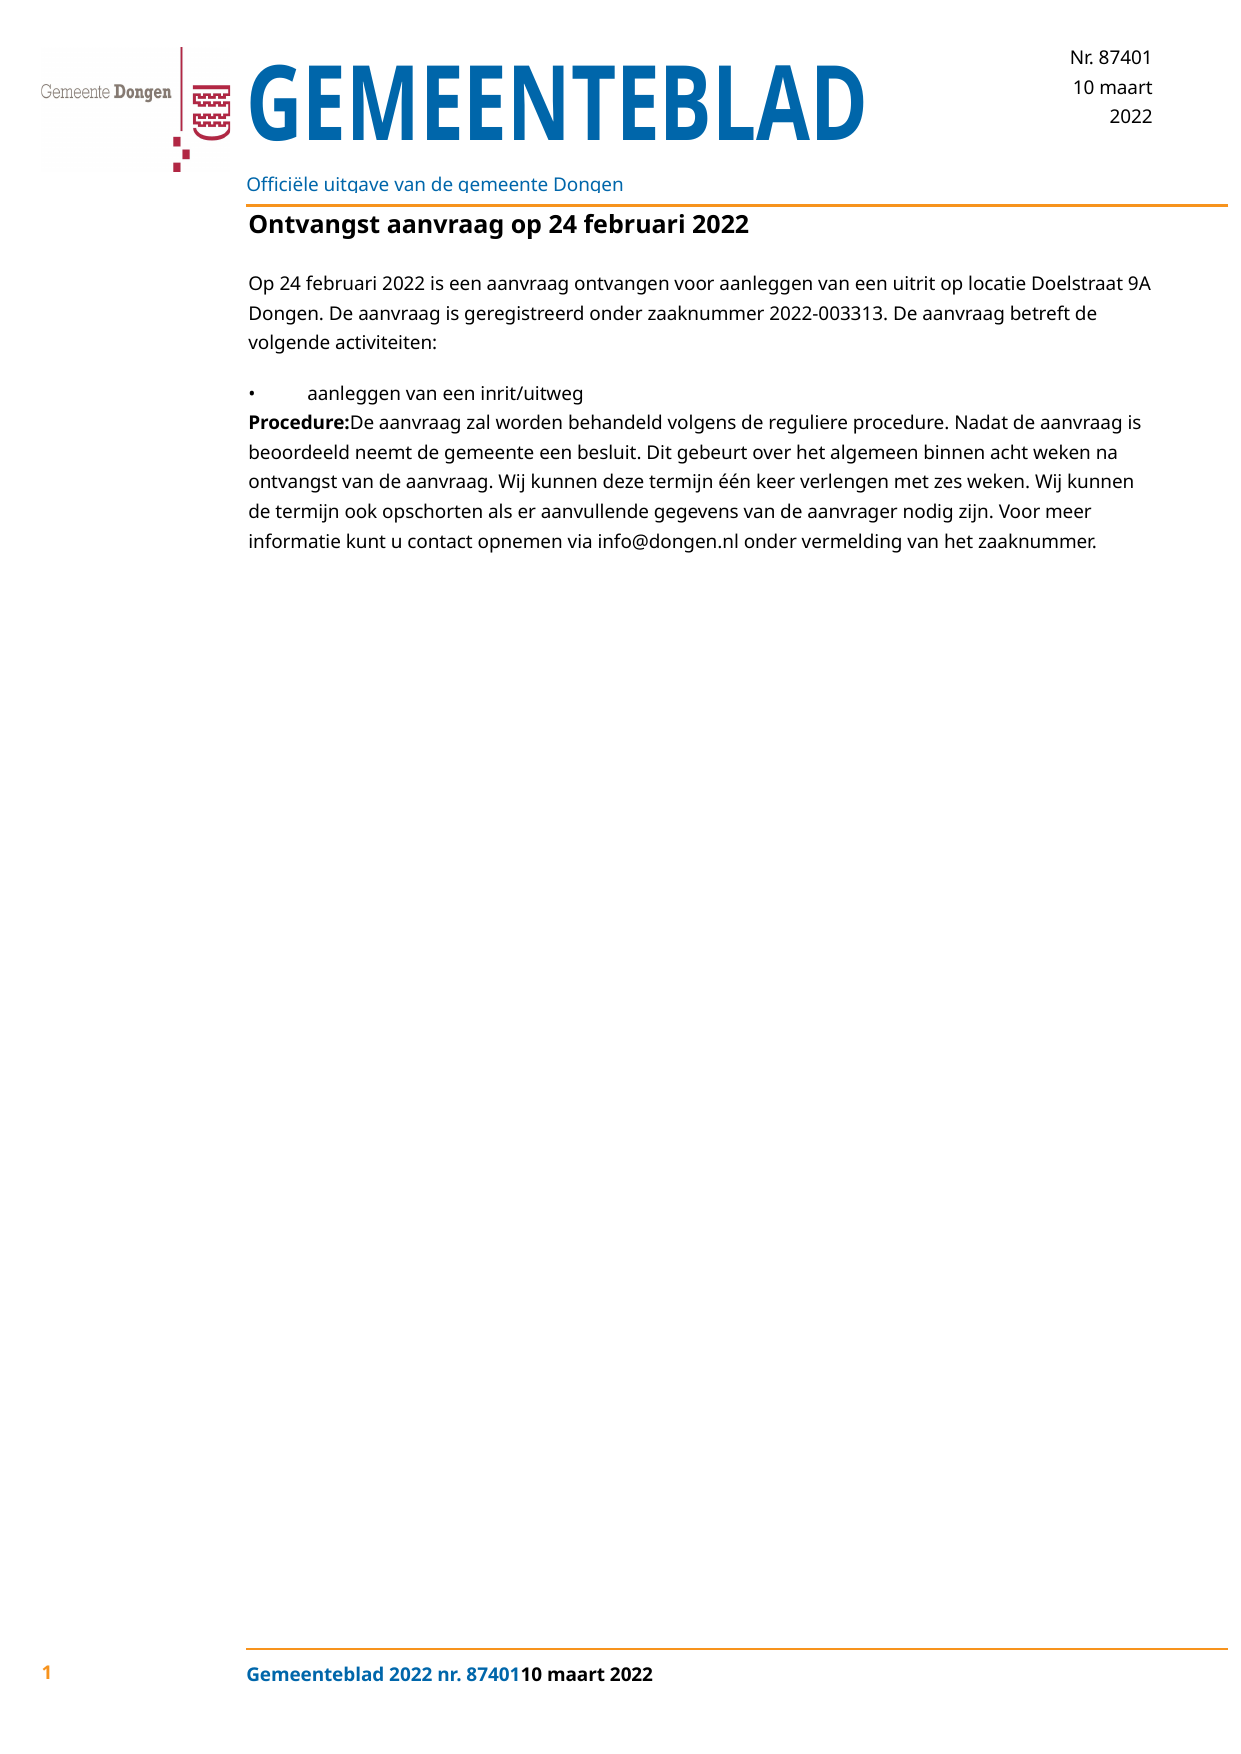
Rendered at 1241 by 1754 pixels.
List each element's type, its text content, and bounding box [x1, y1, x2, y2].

text Procedure:De aanvraag zal worden behandeld volgens de reguliere procedure. Nadat de aanvraag is beoordeeld neemt de gemeente een besluit. Dit gebeurt over het algemeen binnen acht weken na ontvangst van de aanvraag. Wij kunnen deze termijn één keer verlengen met zes weken. Wij kunnen de termijn ook opschorten als er aanvullende gegevens van de aanvrager nodig zijn. Voor meer informatie kunt u contact opnemen via info@dongen.nl onder vermelding van het zaaknummer. [248, 409, 1152, 553]
list aanleggen van een inrit/uitweg [248, 380, 1152, 406]
picture [41, 47, 231, 172]
text Op 24 februari 2022 is een aanvraag ontvangen voor aanleggen van een uitrit op locatie Doelstraat 9A Dongen. De aanvraag is geregistreerd onder zaaknummer 2022-003313. De aanvraag betreft de volgende activiteiten: [248, 270, 1152, 355]
text Ontvangst aanvraag op 24 februari 2022 [248, 207, 1152, 241]
